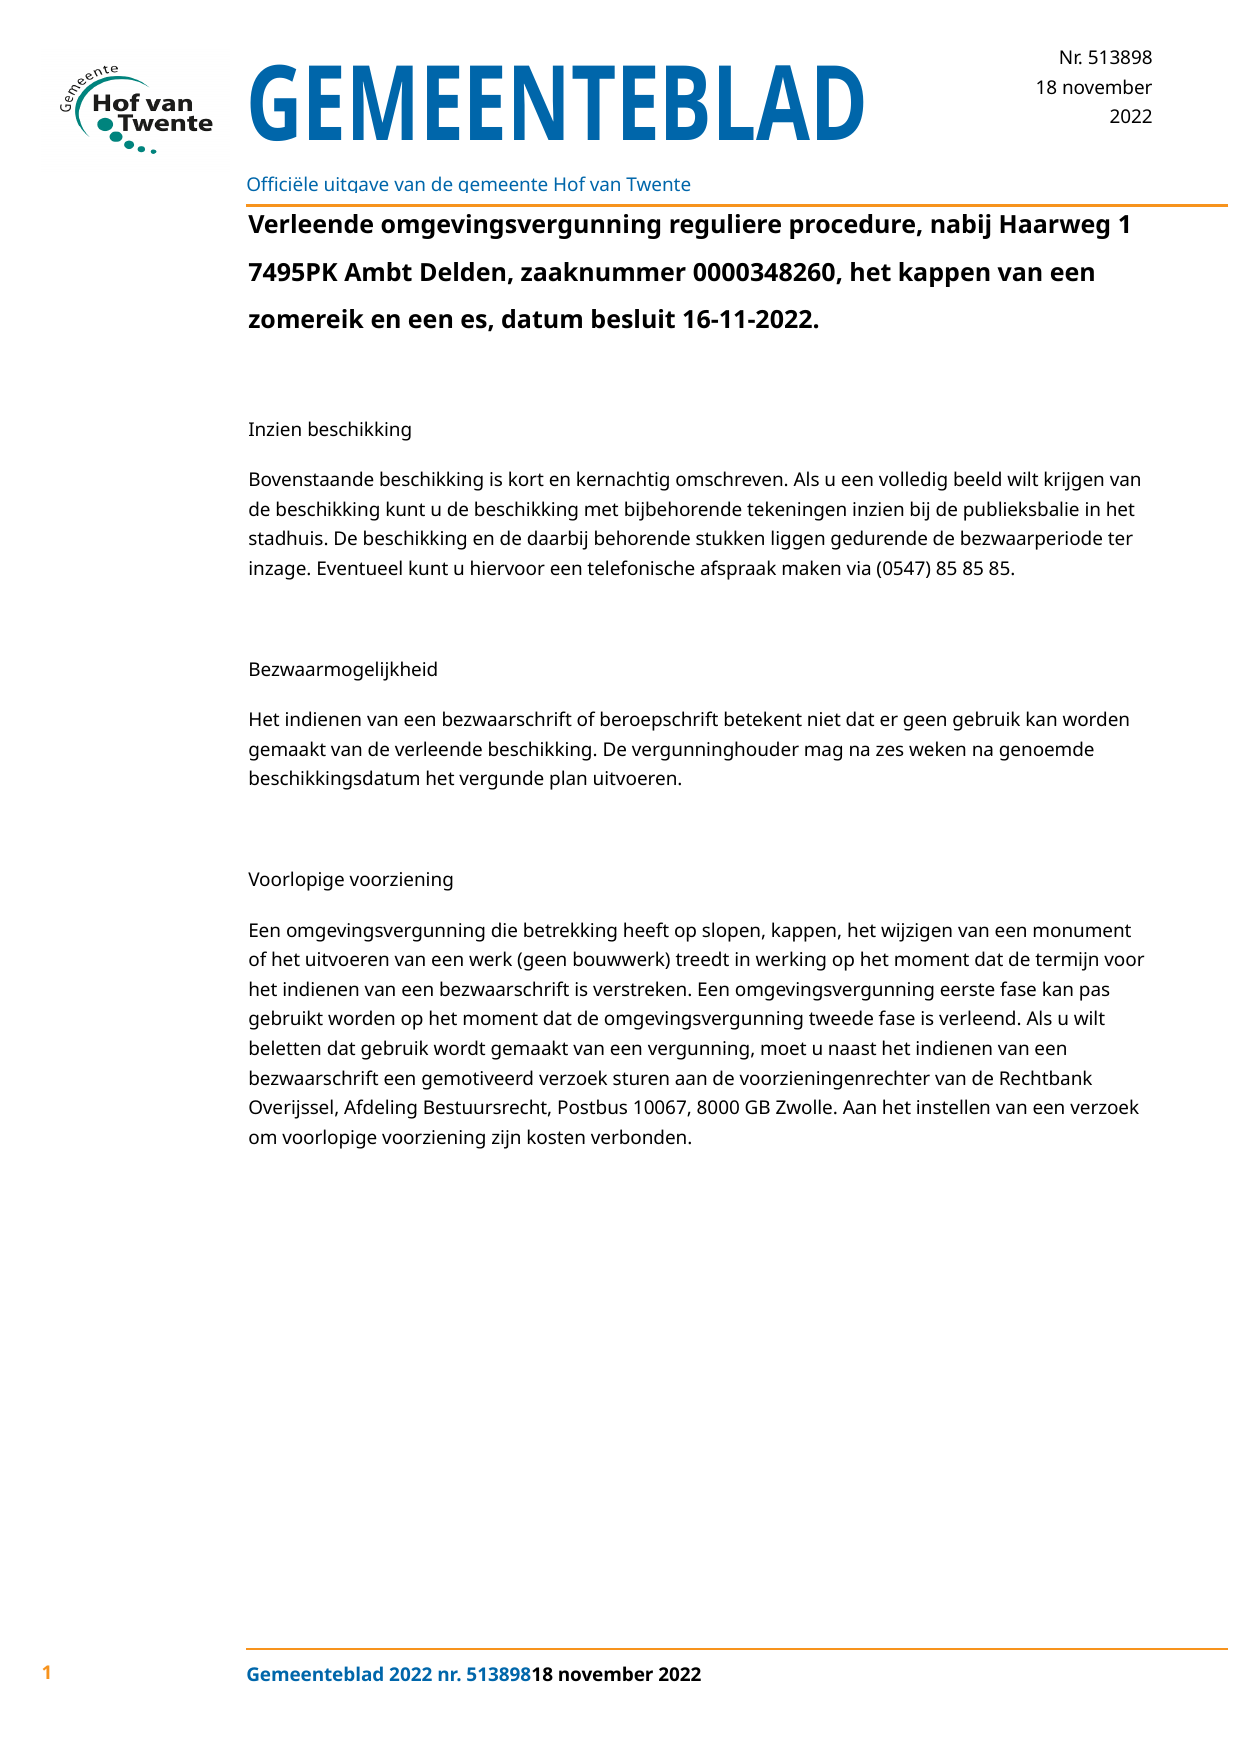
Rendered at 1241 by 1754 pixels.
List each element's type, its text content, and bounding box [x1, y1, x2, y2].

text Een omgevingsvergunning die betrekking heeft op slopen, kappen, het wijzigen van een monument of het uitvoeren van een werk (geen bouwwerk) treedt in werking op het moment dat de termijn voor het indienen van een bezwaarschrift is verstreken. Een omgevingsvergunning eerste fase kan pas gebruikt worden op het moment dat de omgevingsvergunning tweede fase is verleend. Als u wilt beletten dat gebruik wordt gemaakt van een vergunning, moet u naast het indienen van een bezwaarschrift een gemotiveerd verzoek sturen aan de voorzieningenrechter van de Rechtbank Overijssel, Afdeling Bestuursrecht, Postbus 10067, 8000 GB Zwolle. Aan het instellen van een verzoek om voorlopige voorziening zijn kosten verbonden. [248, 917, 1152, 1149]
text Verleende omgevingsvergunning reguliere procedure, nabij Haarweg 1 7495PK Ambt Delden, zaaknummer 0000348260, het kappen van een zomereik en een es, datum besluit 16-11-2022. [248, 207, 1152, 336]
text Bovenstaande beschikking is kort en kernachtig omschreven. Als u een volledig beeld wilt krijgen van de beschikking kunt u de beschikking met bijbehorende tekeningen inzien bij de publieksbalie in het stadhuis. De beschikking en de daarbij behorende stukken liggen gedurende de bezwaarperiode ter inzage. Eventueel kunt u hiervoor een telefonische afspraak maken via (0547) 85 85 85. [248, 466, 1152, 581]
picture [41, 47, 231, 172]
text Het indienen van een bezwaarschrift of beroepschrift betekent niet dat er geen gebruik kan worden gemaakt van de verleende beschikking. De vergunninghouder mag na zes weken na genoemde beschikkingsdatum het vergunde plan uitvoeren. [248, 706, 1152, 791]
text Inzien beschikking [248, 416, 1152, 442]
text Bezwaarmogelijkheid [248, 656, 1152, 682]
text Voorlopige voorziening [248, 866, 1152, 892]
